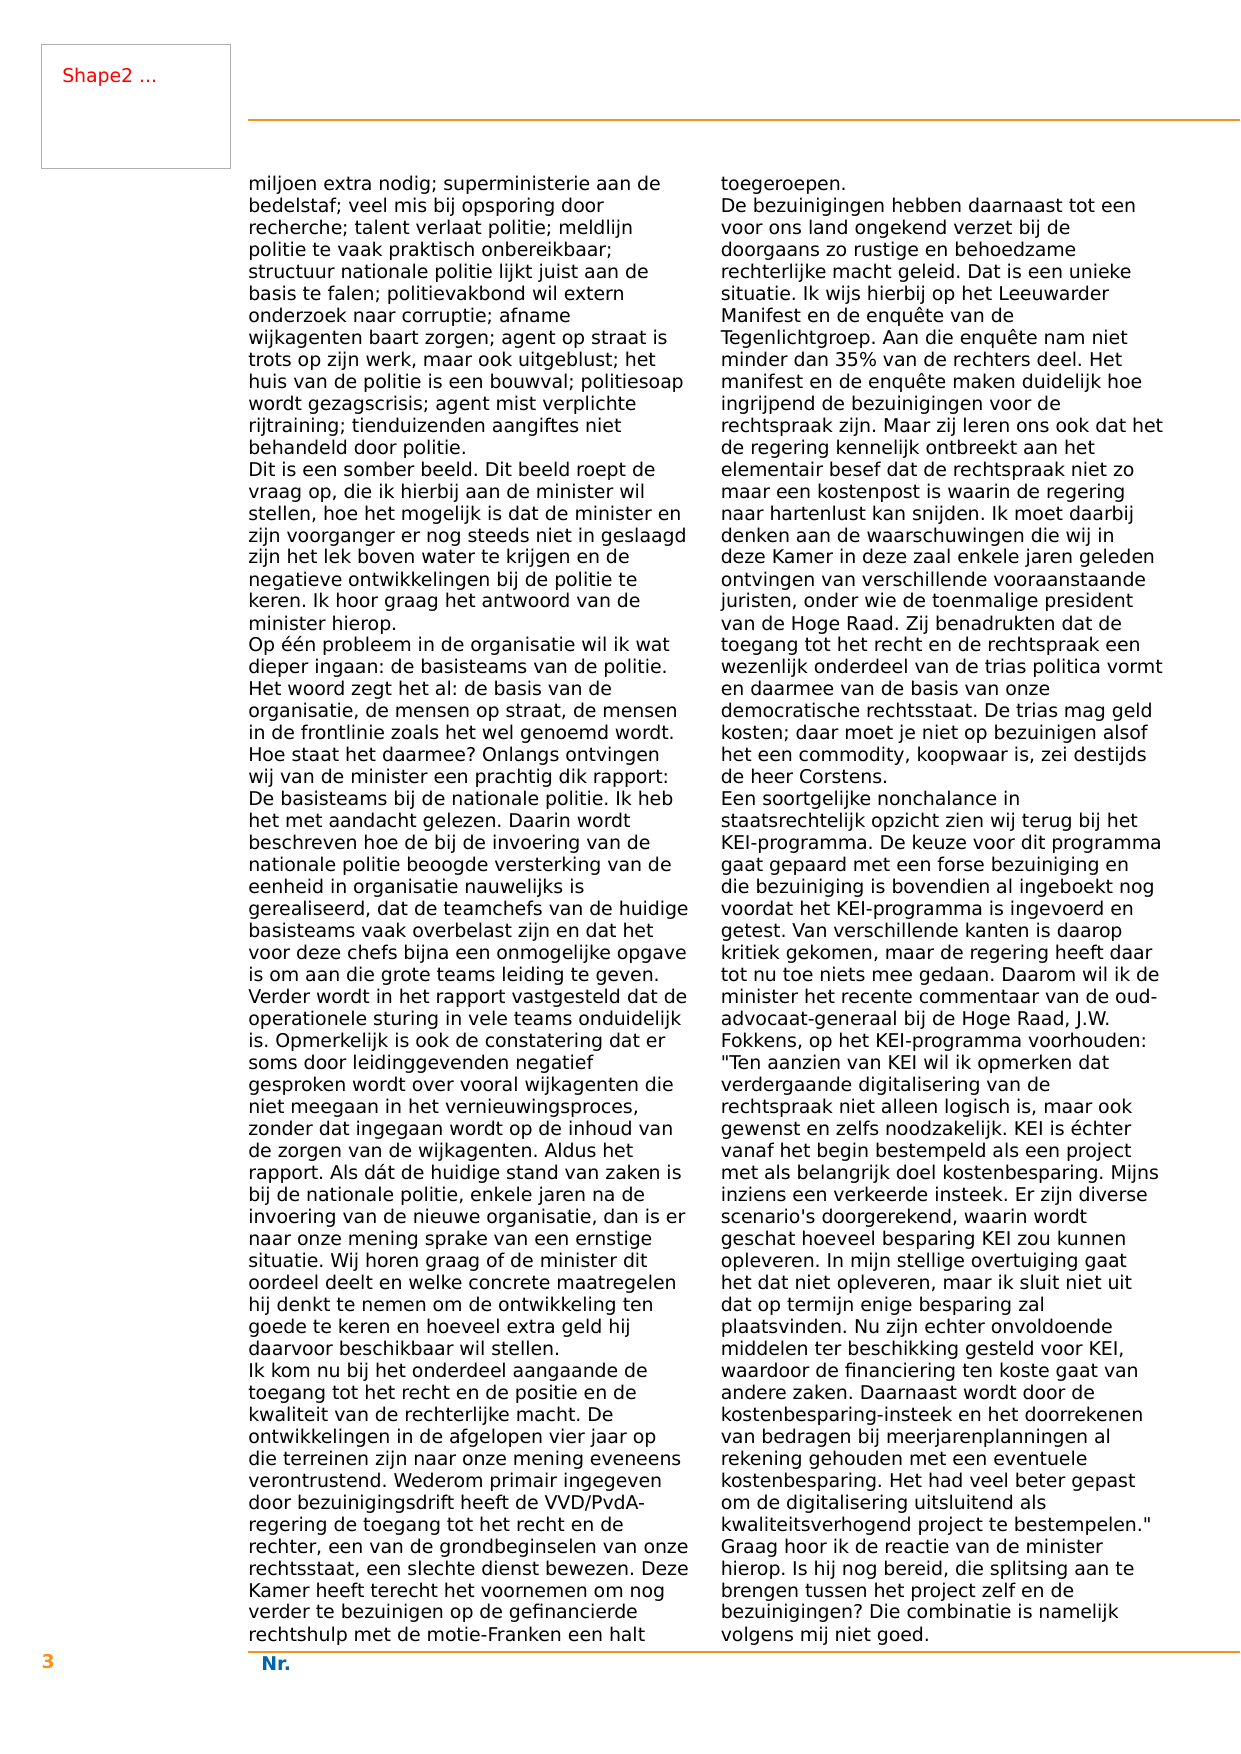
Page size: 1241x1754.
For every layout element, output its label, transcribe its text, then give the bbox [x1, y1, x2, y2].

text Op één probleem in de organisatie wil ik wat dieper ingaan: de basisteams van de politie. Het woord zegt het al: de basis van de organisatie, de mensen op straat, de mensen in de frontlinie zoals het wel genoemd wordt. Hoe staat het daarmee? Onlangs ontvingen wij van de minister een prachtig dik rapport: De basisteams bij de nationale politie. Ik heb het met aandacht gelezen. Daarin wordt beschreven hoe de bij de invoering van de nationale politie beoogde versterking van de eenheid in organisatie nauwelijks is gerealiseerd, dat de teamchefs van de huidige basisteams vaak overbelast zijn en dat het voor deze chefs bijna een onmogelijke opgave is om aan die grote teams leiding te geven. Verder wordt in het rapport vastgesteld dat de operationele sturing in vele teams onduidelijk is. Opmerkelijk is ook de constatering dat er soms door leidinggevenden negatief gesproken wordt over vooral wijkagenten die niet meegaan in het vernieuwingsproces, zonder dat ingegaan wordt op de inhoud van de zorgen van de wijkagenten. Aldus het rapport. Als dát de huidige stand van zaken is bij de nationale politie, enkele jaren na de invoering van de nieuwe organisatie, dan is er naar onze mening sprake van een ernstige situatie. Wij horen graag of de minister dit oordeel deelt en welke concrete maatregelen hij denkt te nemen om de ontwikkeling ten goede te keren en hoeveel extra geld hij daarvoor beschikbaar wil stellen. [248, 634, 691, 1360]
text toegeroepen. [721, 173, 1163, 195]
text Ik kom nu bij het onderdeel aangaande de toegang tot het recht en de positie en de kwaliteit van de rechterlijke macht. De ontwikkelingen in de afgelopen vier jaar op die terreinen zijn naar onze mening eveneens verontrustend. Wederom primair ingegeven door bezuinigingsdrift heeft de VVD/PvdA-regering de toegang tot het recht en de rechter, een van de grondbeginselen van onze rechtsstaat, een slechte dienst bewezen. Deze Kamer heeft terecht het voornemen om nog verder te bezuinigen op de gefinancierde rechtshulp met de motie-Franken een halt [248, 1360, 691, 1645]
text miljoen extra nodig; superministerie aan de bedelstaf; veel mis bij opsporing door recherche; talent verlaat politie; meldlijn politie te vaak praktisch onbereikbaar; structuur nationale politie lijkt juist aan de basis te falen; politievakbond wil extern onderzoek naar corruptie; afname wijkagenten baart zorgen; agent op straat is trots op zijn werk, maar ook uitgeblust; het huis van de politie is een bouwval; politiesoap wordt gezagscrisis; agent mist verplichte rijtraining; tienduizenden aangiftes niet behandeld door politie. [248, 173, 691, 458]
text Graag hoor ik de reactie van de minister hierop. Is hij nog bereid, die splitsing aan te brengen tussen het project zelf en de bezuinigingen? Die combinatie is namelijk volgens mij niet goed. [721, 1536, 1163, 1645]
text Dit is een somber beeld. Dit beeld roept de vraag op, die ik hierbij aan de minister wil stellen, hoe het mogelijk is dat de minister en zijn voorganger er nog steeds niet in geslaagd zijn het lek boven water te krijgen en de negatieve ontwikkelingen bij de politie te keren. Ik hoor graag het antwoord van de minister hierop. [248, 458, 691, 634]
text De bezuinigingen hebben daarnaast tot een voor ons land ongekend verzet bij de doorgaans zo rustige en behoedzame rechterlijke macht geleid. Dat is een unieke situatie. Ik wijs hierbij op het Leeuwarder Manifest en de enquête van de Tegenlichtgroep. Aan die enquête nam niet minder dan 35% van de rechters deel. Het manifest en de enquête maken duidelijk hoe ingrijpend de bezuinigingen voor de rechtspraak zijn. Maar zij leren ons ook dat het de regering kennelijk ontbreekt aan het elementair besef dat de rechtspraak niet zo maar een kostenpost is waarin de regering naar hartenlust kan snijden. Ik moet daarbij denken aan de waarschuwingen die wij in deze Kamer in deze zaal enkele jaren geleden ontvingen van verschillende vooraanstaande juristen, onder wie de toenmalige president van de Hoge Raad. Zij benadrukten dat de toegang tot het recht en de rechtspraak een wezenlijk onderdeel van de trias politica vormt en daarmee van de basis van onze democratische rechtsstaat. De trias mag geld kosten; daar moet je niet op bezuinigen alsof het een commodity, koopwaar is, zei destijds de heer Corstens. [721, 195, 1163, 788]
text Een soortgelijke nonchalance in staatsrechtelijk opzicht zien wij terug bij het KEI-programma. De keuze voor dit programma gaat gepaard met een forse bezuiniging en die bezuiniging is bovendien al ingeboekt nog voordat het KEI-programma is ingevoerd en getest. Van verschillende kanten is daarop kritiek gekomen, maar de regering heeft daar tot nu toe niets mee gedaan. Daarom wil ik de minister het recente commentaar van de oud-advocaat-generaal bij de Hoge Raad, J.W. Fokkens, op het KEI-programma voorhouden: "Ten aanzien van KEI wil ik opmerken dat verdergaande digitalisering van de rechtspraak niet alleen logisch is, maar ook gewenst en zelfs noodzakelijk. KEI is échter vanaf het begin bestempeld als een project met als belangrijk doel kostenbesparing. Mijns inziens een verkeerde insteek. Er zijn diverse scenario's doorgerekend, waarin wordt geschat hoeveel besparing KEI zou kunnen opleveren. In mijn stellige overtuiging gaat het dat niet opleveren, maar ik sluit niet uit dat op termijn enige besparing zal plaatsvinden. Nu zijn echter onvoldoende middelen ter beschikking gesteld voor KEI, waardoor de financiering ten koste gaat van andere zaken. Daarnaast wordt door de kostenbesparing-insteek en het doorrekenen van bedragen bij meerjarenplanningen al rekening gehouden met een eventuele kostenbesparing. Het had veel beter gepast om de digitalisering uitsluitend als kwaliteitsverhogend project te bestempelen." [721, 788, 1163, 1536]
